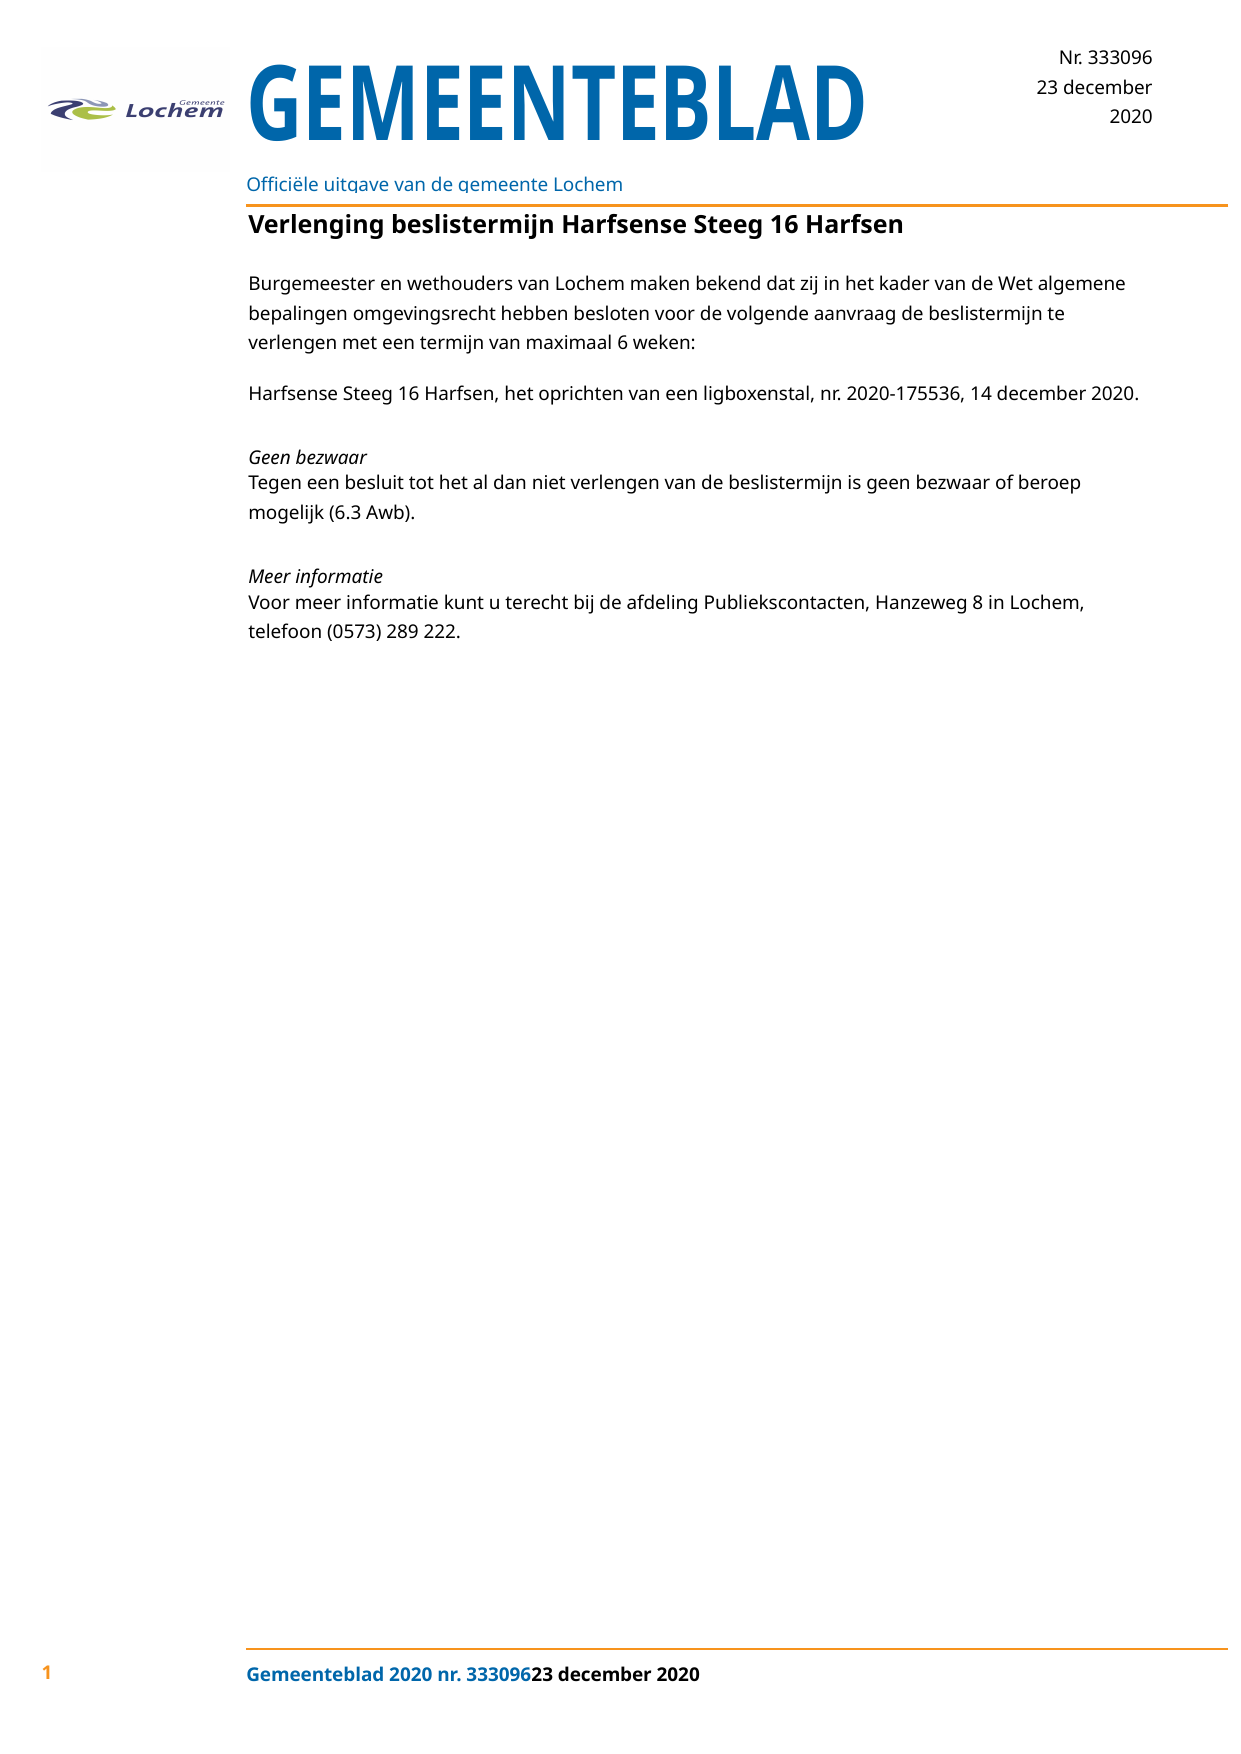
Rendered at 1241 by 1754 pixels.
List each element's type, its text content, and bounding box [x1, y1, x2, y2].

text Burgemeester en wethouders van Lochem maken bekend dat zij in het kader van de Wet algemene bepalingen omgevingsrecht hebben besloten voor de volgende aanvraag de beslistermijn te verlengen met een termijn van maximaal 6 weken: [248, 270, 1152, 355]
text Voor meer informatie kunt u terecht bij de afdeling Publiekscontacten, Hanzeweg 8 in Lochem, telefoon (0573) 289 222. [248, 589, 1152, 644]
text Harfsense Steeg 16 Harfsen, het oprichten van een ligboxenstal, nr. 2020-175536, 14 december 2020. [248, 380, 1152, 406]
text Verlenging beslistermijn Harfsense Steeg 16 Harfsen [248, 207, 1152, 241]
text Meer informatie [248, 563, 1152, 589]
text Tegen een besluit tot het al dan niet verlengen van de beslistermijn is geen bezwaar of beroep mogelijk (6.3 Awb). [248, 469, 1152, 525]
text Geen bezwaar [248, 444, 1152, 469]
picture [41, 47, 231, 172]
